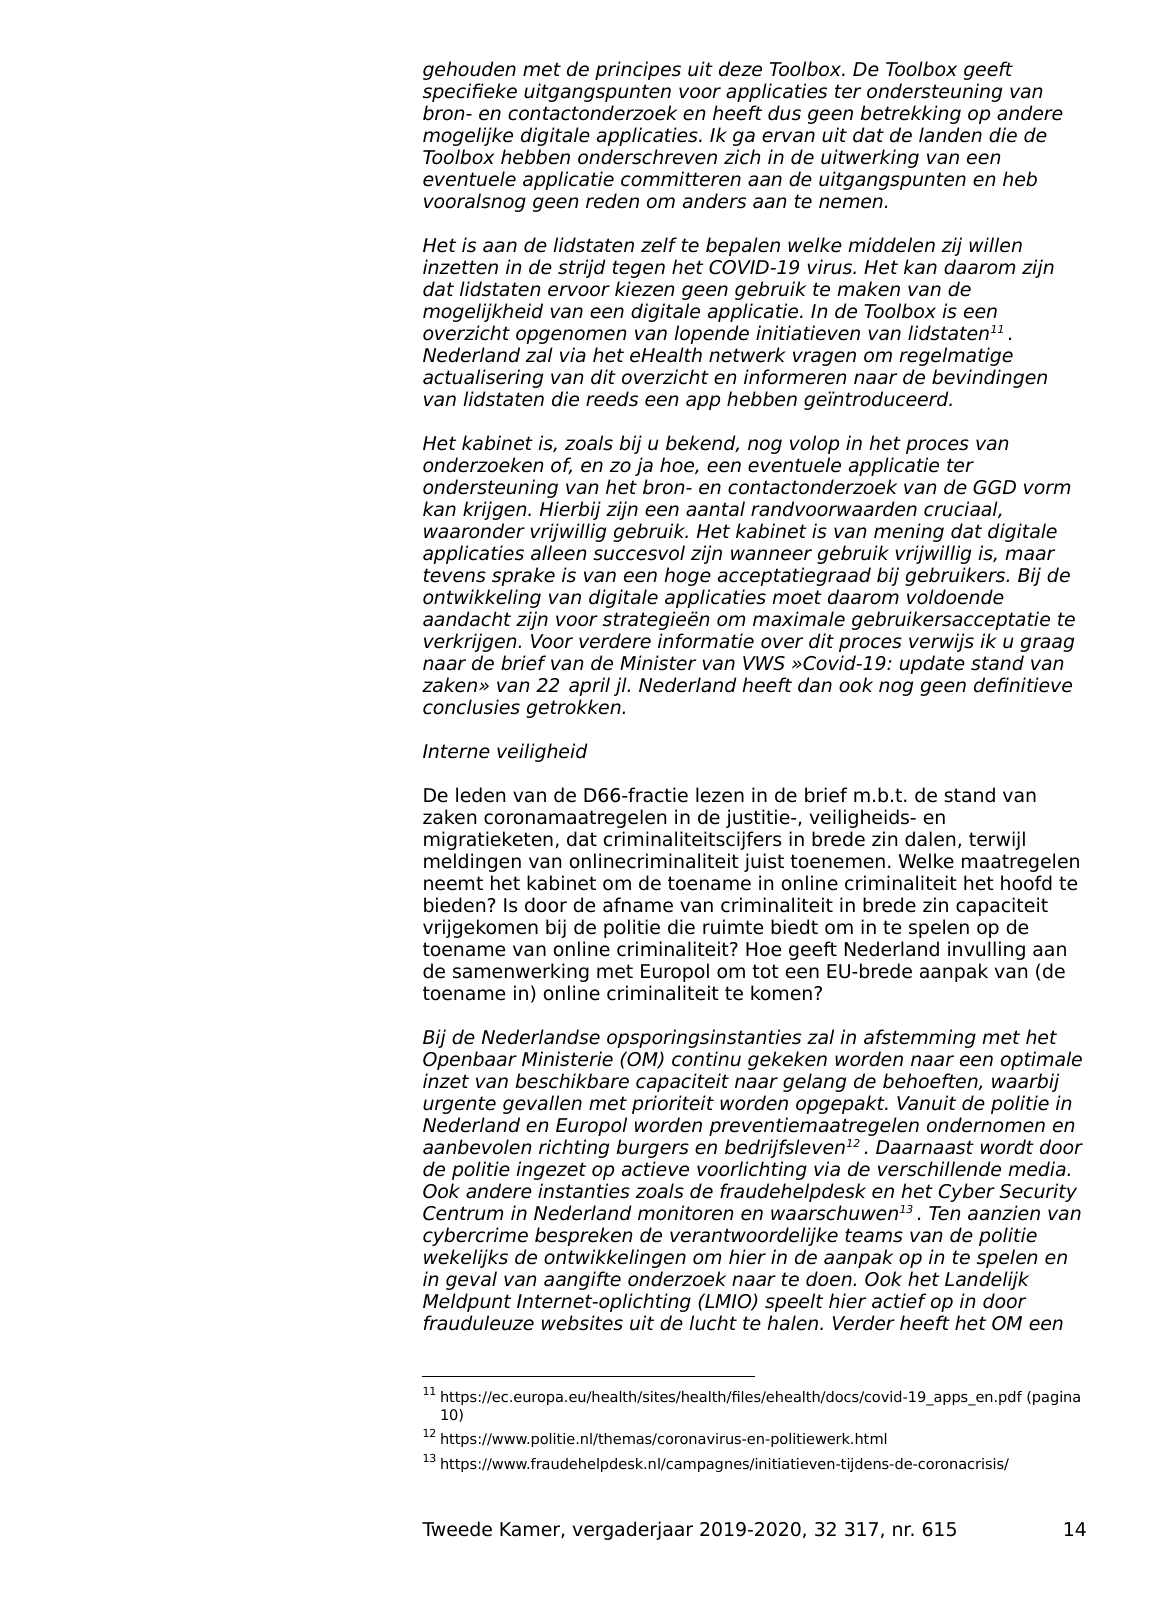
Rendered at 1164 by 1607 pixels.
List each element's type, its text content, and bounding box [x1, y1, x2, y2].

subtitle Interne veiligheid [422, 741, 1087, 763]
text gehouden met de principes uit deze Toolbox. De Toolbox geeft specifieke uitgangspunten voor applicaties ter ondersteuning van bron- en contactonderzoek en heeft dus geen betrekking op andere mogelijke digitale applicaties. Ik ga ervan uit dat de landen die de Toolbox hebben onderschreven zich in de uitwerking van een eventuele applicatie committeren aan de uitgangspunten en heb vooralsnog geen reden om anders aan te nemen. [422, 59, 1087, 213]
text https://www.politie.nl/themas/coronavirus-en-politiewerk.html [422, 1427, 1087, 1449]
text https://ec.europa.eu/health/sites/health/files/ehealth/docs/covid-19_apps_en.pdf (pagina 10) [422, 1385, 1087, 1424]
text https://www.fraudehelpdesk.nl/campagnes/initiatieven-tijdens-de-coronacrisis/ [422, 1452, 1087, 1474]
text De leden van de D66-fractie lezen in de brief m.b.t. de stand van zaken coronamaatregelen in de justitie-, veiligheids- en migratieketen, dat criminaliteitscijfers in brede zin dalen, terwijl meldingen van onlinecriminaliteit juist toenemen. Welke maatregelen neemt het kabinet om de toename in online criminaliteit het hoofd te bieden? Is door de afname van criminaliteit in brede zin capaciteit vrijgekomen bij de politie die ruimte biedt om in te spelen op de toename van online criminaliteit? Hoe geeft Nederland invulling aan de samenwerking met Europol om tot een EU-brede aanpak van (de toename in) online criminaliteit te komen? [422, 785, 1087, 1005]
text Bij de Nederlandse opsporingsinstanties zal in afstemming met het Openbaar Ministerie (OM) continu gekeken worden naar een optimale inzet van beschikbare capaciteit naar gelang de behoeften, waarbij urgente gevallen met prioriteit worden opgepakt. Vanuit de politie in Nederland en Europol worden preventiemaatregelen ondernomen en aanbevolen richting burgers en bedrijfsleven. Daarnaast wordt door de politie ingezet op actieve voorlichting via de verschillende media. Ook andere instanties zoals de fraudehelpdesk en het Cyber Security Centrum in Nederland monitoren en waarschuwen. Ten aanzien van cybercrime bespreken de verantwoordelijke teams van de politie wekelijks de ontwikkelingen om hier in de aanpak op in te spelen en in geval van aangifte onderzoek naar te doen. Ook het Landelijk Meldpunt Internet-oplichting (LMIO) speelt hier actief op in door frauduleuze websites uit de lucht te halen. Verder heeft het OM een [422, 1027, 1087, 1335]
text Het is aan de lidstaten zelf te bepalen welke middelen zij willen inzetten in de strijd tegen het COVID-19 virus. Het kan daarom zijn dat lidstaten ervoor kiezen geen gebruik te maken van de mogelijkheid van een digitale applicatie. In de Toolbox is een overzicht opgenomen van lopende initiatieven van lidstaten. Nederland zal via het eHealth netwerk vragen om regelmatige actualisering van dit overzicht en informeren naar de bevindingen van lidstaten die reeds een app hebben geïntroduceerd. [422, 235, 1087, 411]
text Het kabinet is, zoals bij u bekend, nog volop in het proces van onderzoeken of, en zo ja hoe, een eventuele applicatie ter ondersteuning van het bron- en contactonderzoek van de GGD vorm kan krijgen. Hierbij zijn een aantal randvoorwaarden cruciaal, waaronder vrijwillig gebruik. Het kabinet is van mening dat digitale applicaties alleen succesvol zijn wanneer gebruik vrijwillig is, maar tevens sprake is van een hoge acceptatiegraad bij gebruikers. Bij de ontwikkeling van digitale applicaties moet daarom voldoende aandacht zijn voor strategieën om maximale gebruikersacceptatie te verkrijgen. Voor verdere informatie over dit proces verwijs ik u graag naar de brief van de Minister van VWS »Covid-19: update stand van zaken» van 22 april jl. Nederland heeft dan ook nog geen definitieve conclusies getrokken. [422, 433, 1087, 719]
